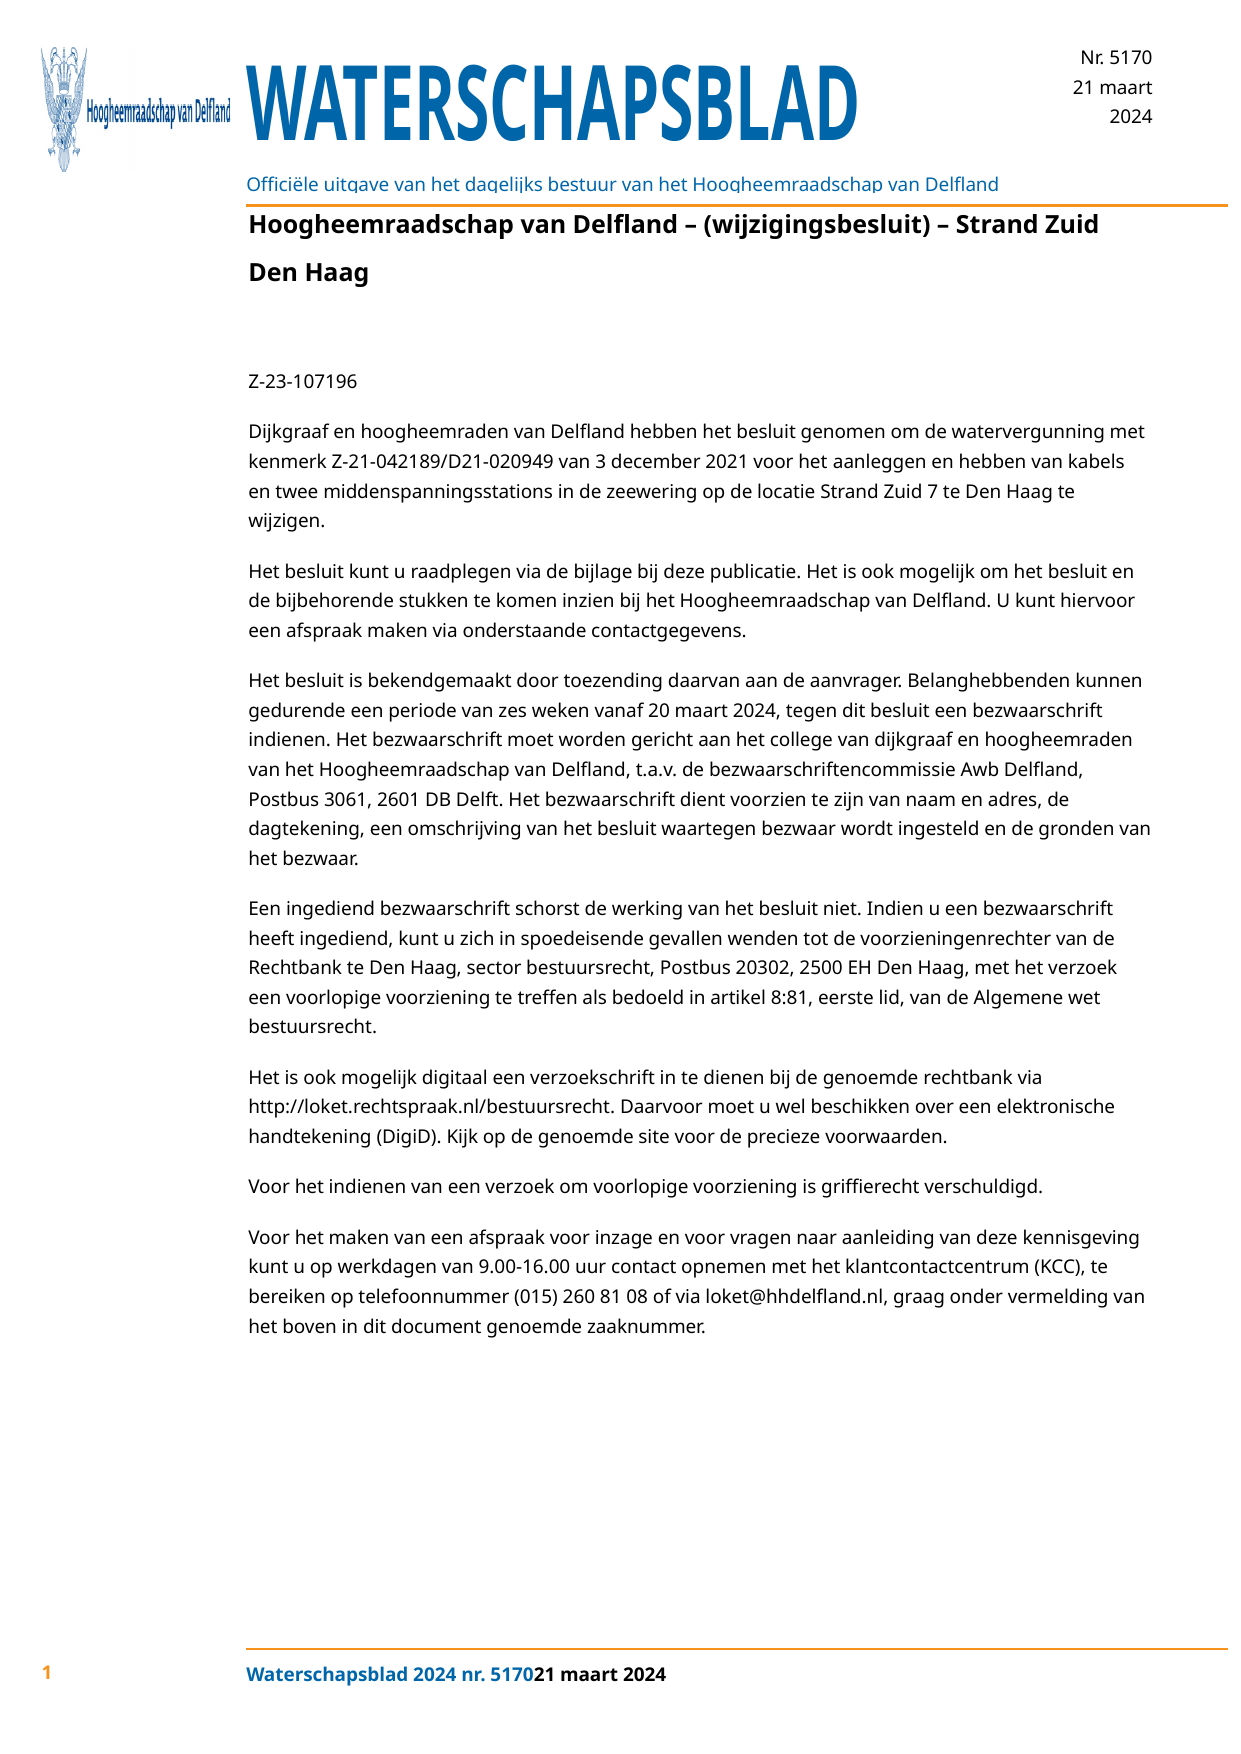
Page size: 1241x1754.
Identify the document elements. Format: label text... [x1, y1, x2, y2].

text Voor het maken van een afspraak voor inzage en voor vragen naar aanleiding van deze kennisgeving kunt u op werkdagen van 9.00-16.00 uur contact opnemen met het klantcontactcentrum (KCC), te bereiken op telefoonnummer (015) 260 81 08 of via loket@hhdelfland.nl, graag onder vermelding van het boven in dit document genoemde zaaknummer. [248, 1224, 1152, 1339]
text Het besluit kunt u raadplegen via de bijlage bij deze publicatie. Het is ook mogelijk om het besluit en de bijbehorende stukken te komen inzien bij het Hoogheemraadschap van Delfland. U kunt hiervoor een afspraak maken via onderstaande contactgegevens. [248, 558, 1152, 643]
text Voor het indienen van een verzoek om voorlopige voorziening is griffierecht verschuldigd. [248, 1174, 1152, 1199]
text Het is ook mogelijk digitaal een verzoekschrift in te dienen bij de genoemde rechtbank via http://loket.rechtspraak.nl/bestuursrecht. Daarvoor moet u wel beschikken over een elektronische handtekening (DigiD). Kijk op de genoemde site voor de precieze voorwaarden. [248, 1064, 1152, 1149]
text Dijkgraaf en hoogheemraden van Delfland hebben het besluit genomen om de watervergunning met kenmerk Z-21-042189/D21-020949 van 3 december 2021 voor het aanleggen en hebben van kabels en twee middenspanningsstations in de zeewering op de locatie Strand Zuid 7 te Den Haag te wijzigen. [248, 419, 1152, 533]
text Hoogheemraadschap van Delfland – (wijzigingsbesluit) – Strand Zuid Den Haag [248, 207, 1152, 288]
picture [41, 47, 231, 172]
text Z-23-107196 [248, 368, 1152, 394]
text Het besluit is bekendgemaakt door toezending daarvan aan de aanvrager. Belanghebbenden kunnen gedurende een periode van zes weken vanaf 20 maart 2024, tegen dit besluit een bezwaarschrift indienen. Het bezwaarschrift moet worden gericht aan het college van dijkgraaf en hoogheemraden van het Hoogheemraadschap van Delfland, t.a.v. de bezwaarschriftencommissie Awb Delfland, Postbus 3061, 2601 DB Delft. Het bezwaarschrift dient voorzien te zijn van naam en adres, de dagtekening, een omschrijving van het besluit waartegen bezwaar wordt ingesteld en de gronden van het bezwaar. [248, 667, 1152, 871]
text Een ingediend bezwaarschrift schorst de werking van het besluit niet. Indien u een bezwaarschrift heeft ingediend, kunt u zich in spoedeisende gevallen wenden tot de voorzieningenrechter van de Rechtbank te Den Haag, sector bestuursrecht, Postbus 20302, 2500 EH Den Haag, met het verzoek een voorlopige voorziening te treffen als bedoeld in artikel 8:81, eerste lid, van de Algemene wet bestuursrecht. [248, 895, 1152, 1039]
